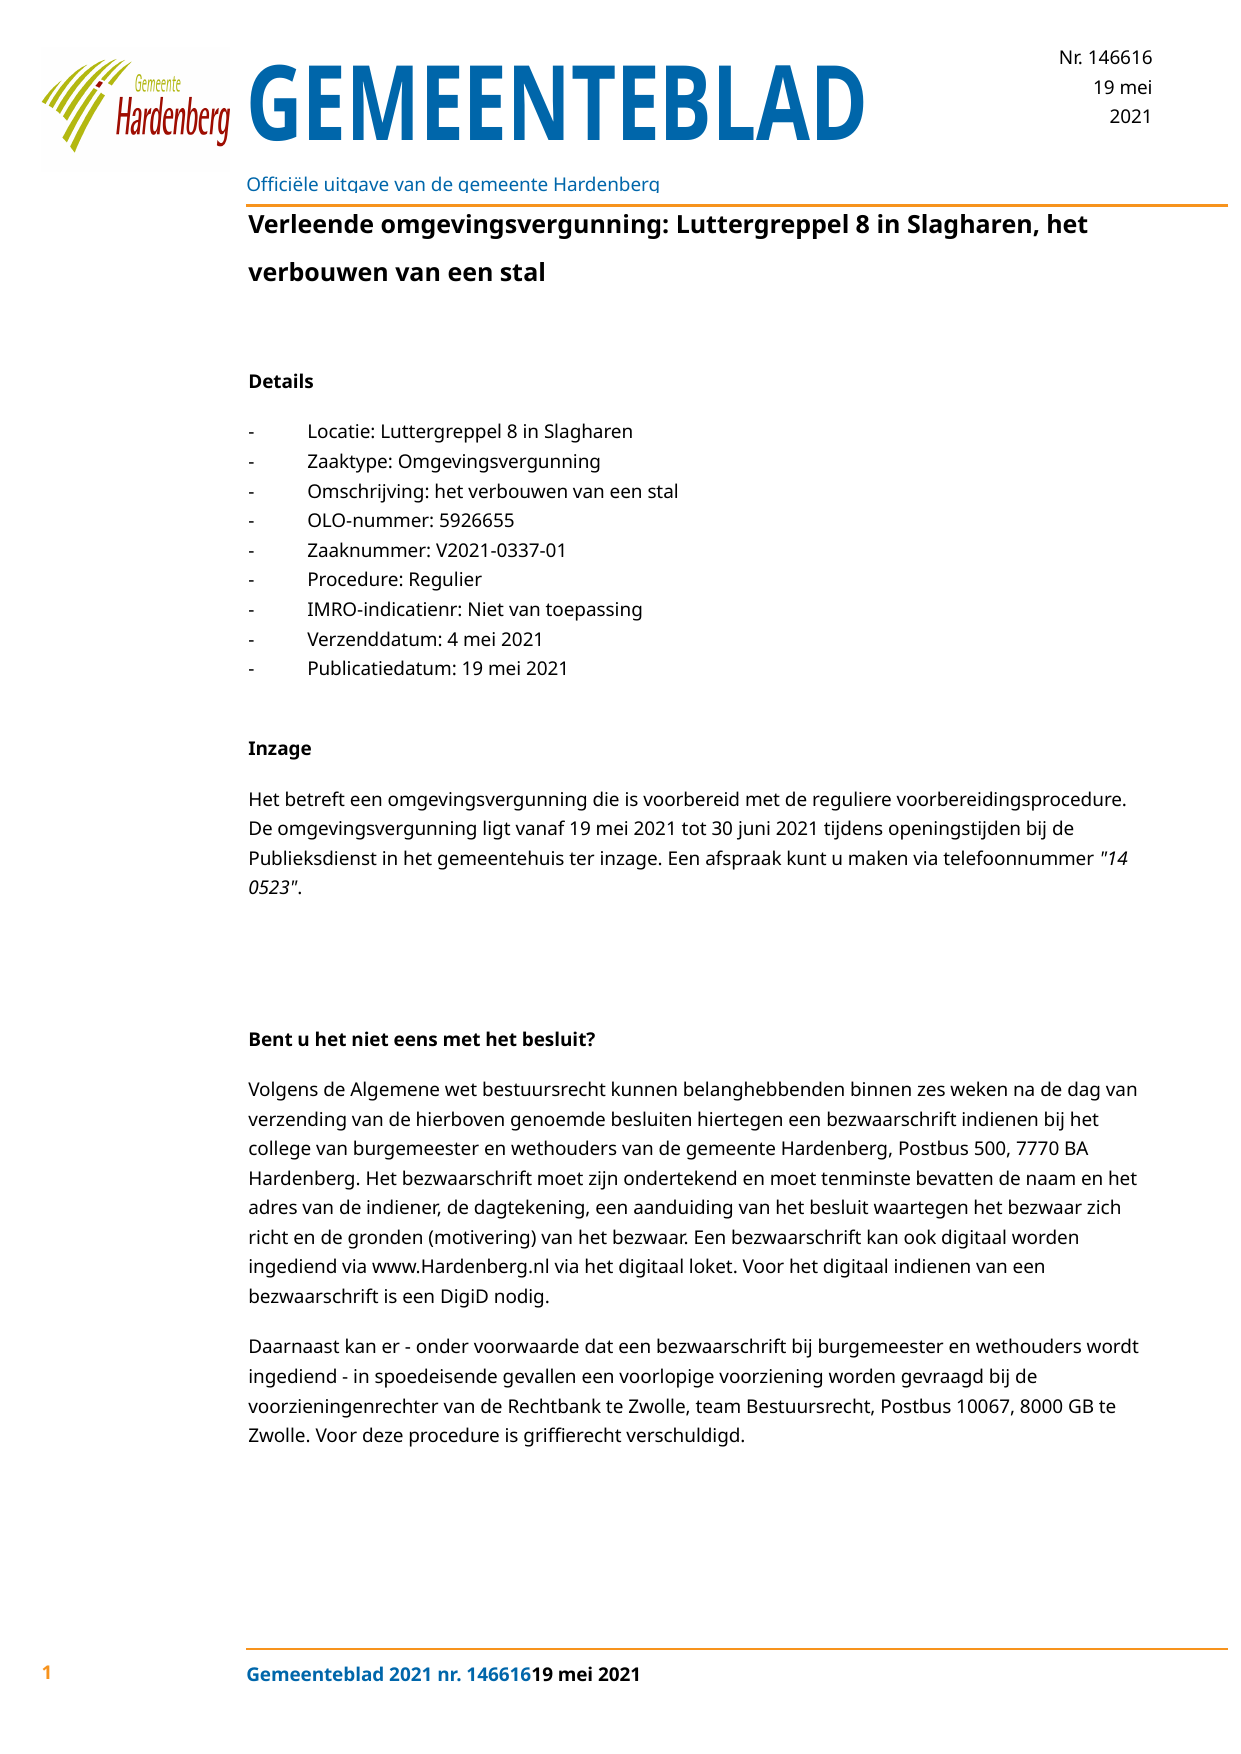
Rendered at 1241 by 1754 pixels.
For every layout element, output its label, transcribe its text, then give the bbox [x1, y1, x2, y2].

text Inzage [248, 735, 1152, 761]
list Zaaktype: Omgevingsvergunning [248, 448, 1152, 474]
list Omschrijving: het verbouwen van een stal [248, 478, 1152, 504]
list Publicatiedatum: 19 mei 2021 [248, 655, 1152, 681]
text Daarnaast kan er - onder voorwaarde dat een bezwaarschrift bij burgemeester en wethouders wordt ingediend - in spoedeisende gevallen een voorlopige voorziening worden gevraagd bij de voorzieningenrechter van de Rechtbank te Zwolle, team Bestuursrecht, Postbus 10067, 8000 GB te Zwolle. Voor deze procedure is griffierecht verschuldigd. [248, 1334, 1152, 1448]
text Bent u het niet eens met het besluit? [248, 1026, 1152, 1052]
list Procedure: Regulier [248, 567, 1152, 592]
text Volgens de Algemene wet bestuursrecht kunnen belanghebbenden binnen zes weken na de dag van verzending van de hierboven genoemde besluiten hiertegen een bezwaarschrift indienen bij het college van burgemeester en wethouders van de gemeente Hardenberg, Postbus 500, 7770 BA Hardenberg. Het bezwaarschrift moet zijn ondertekend en moet tenminste bevatten de naam en het adres van de indiener, de dagtekening, een aanduiding van het besluit waartegen het bezwaar zich richt en de gronden (motivering) van het bezwaar. Een bezwaarschrift kan ook digitaal worden ingediend via www.Hardenberg.nl via het digitaal loket. Voor het digitaal indienen van een bezwaarschrift is een DigiD nodig. [248, 1076, 1152, 1309]
text Details [248, 368, 1152, 394]
list Locatie: Luttergreppel 8 in Slagharen [248, 419, 1152, 444]
list IMRO-indicatienr: Niet van toepassing [248, 596, 1152, 622]
text Verleende omgevingsvergunning: Luttergreppel 8 in Slagharen, het verbouwen van een stal [248, 207, 1152, 288]
text Het betreft een omgevingsvergunning die is voorbereid met de reguliere voorbereidingsprocedure. De omgevingsvergunning ligt vanaf 19 mei 2021 tot 30 juni 2021 tijdens openingstijden bij de Publieksdienst in het gemeentehuis ter inzage. Een afspraak kunt u maken via telefoonnummer "14 0523". [248, 786, 1152, 900]
list OLO-nummer: 5926655 [248, 507, 1152, 533]
picture [41, 47, 231, 172]
list Zaaknummer: V2021-0337-01 [248, 537, 1152, 563]
list Verzenddatum: 4 mei 2021 [248, 626, 1152, 652]
